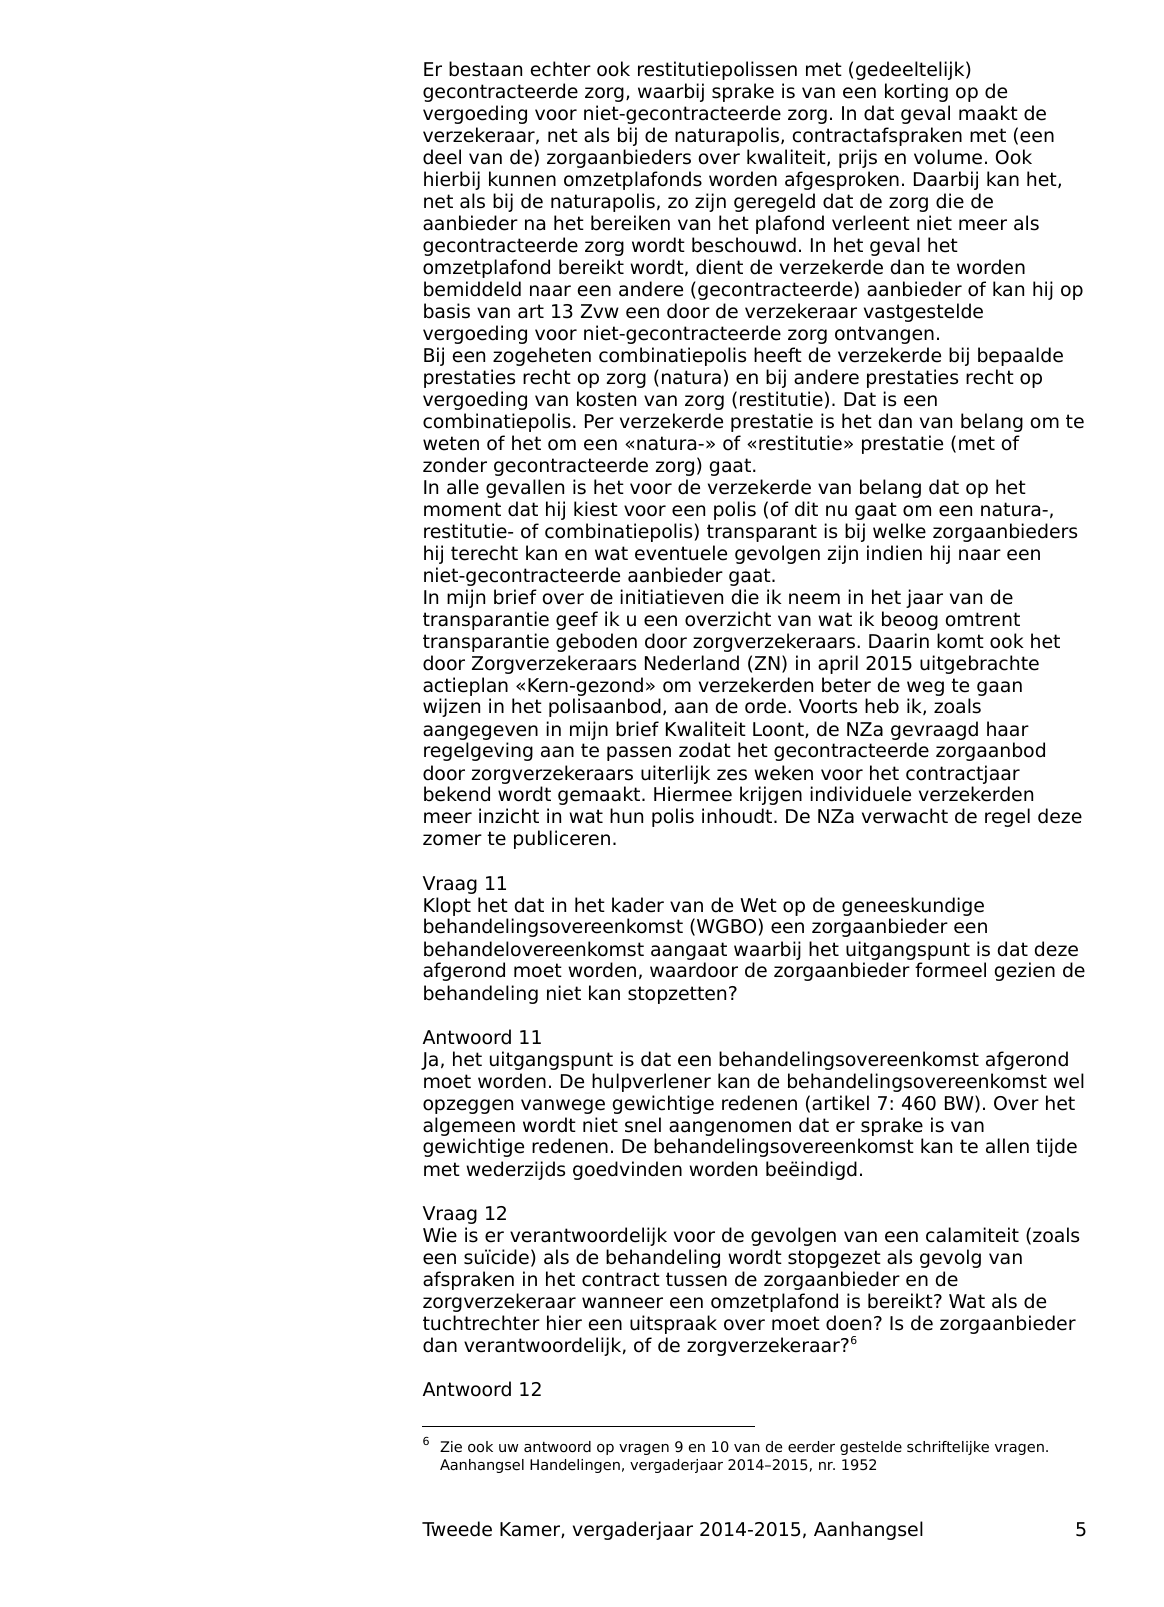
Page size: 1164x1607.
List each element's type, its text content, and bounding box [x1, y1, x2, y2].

text Er bestaan echter ook restitutiepolissen met (gedeeltelijk) gecontracteerde zorg, waarbij sprake is van een korting op de vergoeding voor niet-gecontracteerde zorg. In dat geval maakt de verzekeraar, net als bij de naturapolis, contractafspraken met (een deel van de) zorgaanbieders over kwaliteit, prijs en volume. Ook hierbij kunnen omzetplafonds worden afgesproken. Daarbij kan het, net als bij de naturapolis, zo zijn geregeld dat de zorg die de aanbieder na het bereiken van het plafond verleent niet meer als gecontracteerde zorg wordt beschouwd. In het geval het omzetplafond bereikt wordt, dient de verzekerde dan te worden bemiddeld naar een andere (gecontracteerde) aanbieder of kan hij op basis van art 13 Zvw een door de verzekeraar vastgestelde vergoeding voor niet-gecontracteerde zorg ontvangen. [422, 59, 1087, 345]
text Klopt het dat in het kader van de Wet op de geneeskundige behandelingsovereenkomst (WGBO) een zorgaanbieder een behandelovereenkomst aangaat waarbij het uitgangspunt is dat deze afgerond moet worden, waardoor de zorgaanbieder formeel gezien de behandeling niet kan stopzetten? [422, 894, 1087, 1004]
text Vraag 12 [422, 1203, 1087, 1224]
text Antwoord 11 [422, 1027, 1087, 1048]
text Zie ook uw antwoord op vragen 9 en 10 van de eerder gestelde schriftelijke vragen. Aanhangsel Handelingen, vergaderjaar 2014–2015, nr. 1952 [422, 1435, 1087, 1474]
text Ja, het uitgangspunt is dat een behandelingsovereenkomst afgerond moet worden. De hulpverlener kan de behandelingsovereenkomst wel opzeggen vanwege gewichtige redenen (artikel 7: 460 BW). Over het algemeen wordt niet snel aangenomen dat er sprake is van gewichtige redenen. De behandelingsovereenkomst kan te allen tijde met wederzijds goedvinden worden beëindigd. [422, 1048, 1087, 1180]
text In mijn brief over de initiatieven die ik neem in het jaar van de transparantie geef ik u een overzicht van wat ik beoog omtrent transparantie geboden door zorgverzekeraars. Daarin komt ook het door Zorgverzekeraars Nederland (ZN) in april 2015 uitgebrachte actieplan «Kern-gezond» om verzekerden beter de weg te gaan wijzen in het polisaanbod, aan de orde. Voorts heb ik, zoals aangegeven in mijn brief Kwaliteit Loont, de NZa gevraagd haar regelgeving aan te passen zodat het gecontracteerde zorgaanbod door zorgverzekeraars uiterlijk zes weken voor het contractjaar bekend wordt gemaakt. Hiermee krijgen individuele verzekerden meer inzicht in wat hun polis inhoudt. De NZa verwacht de regel deze zomer te publiceren. [422, 587, 1087, 850]
text In alle gevallen is het voor de verzekerde van belang dat op het moment dat hij kiest voor een polis (of dit nu gaat om een natura-, restitutie- of combinatiepolis) transparant is bij welke zorgaanbieders hij terecht kan en wat eventuele gevolgen zijn indien hij naar een niet-gecontracteerde aanbieder gaat. [422, 477, 1087, 587]
text Wie is er verantwoordelijk voor de gevolgen van een calamiteit (zoals een suïcide) als de behandeling wordt stopgezet als gevolg van afspraken in het contract tussen de zorgaanbieder en de zorgverzekeraar wanneer een omzetplafond is bereikt? Wat als de tuchtrechter hier een uitspraak over moet doen? Is de zorgaanbieder dan verantwoordelijk, of de zorgverzekeraar? [422, 1224, 1087, 1356]
text Antwoord 12 [422, 1379, 1087, 1401]
text Bij een zogeheten combinatiepolis heeft de verzekerde bij bepaalde prestaties recht op zorg (natura) en bij andere prestaties recht op vergoeding van kosten van zorg (restitutie). Dat is een combinatiepolis. Per verzekerde prestatie is het dan van belang om te weten of het om een «natura-» of «restitutie» prestatie (met of zonder gecontracteerde zorg) gaat. [422, 345, 1087, 477]
text Vraag 11 [422, 872, 1087, 894]
